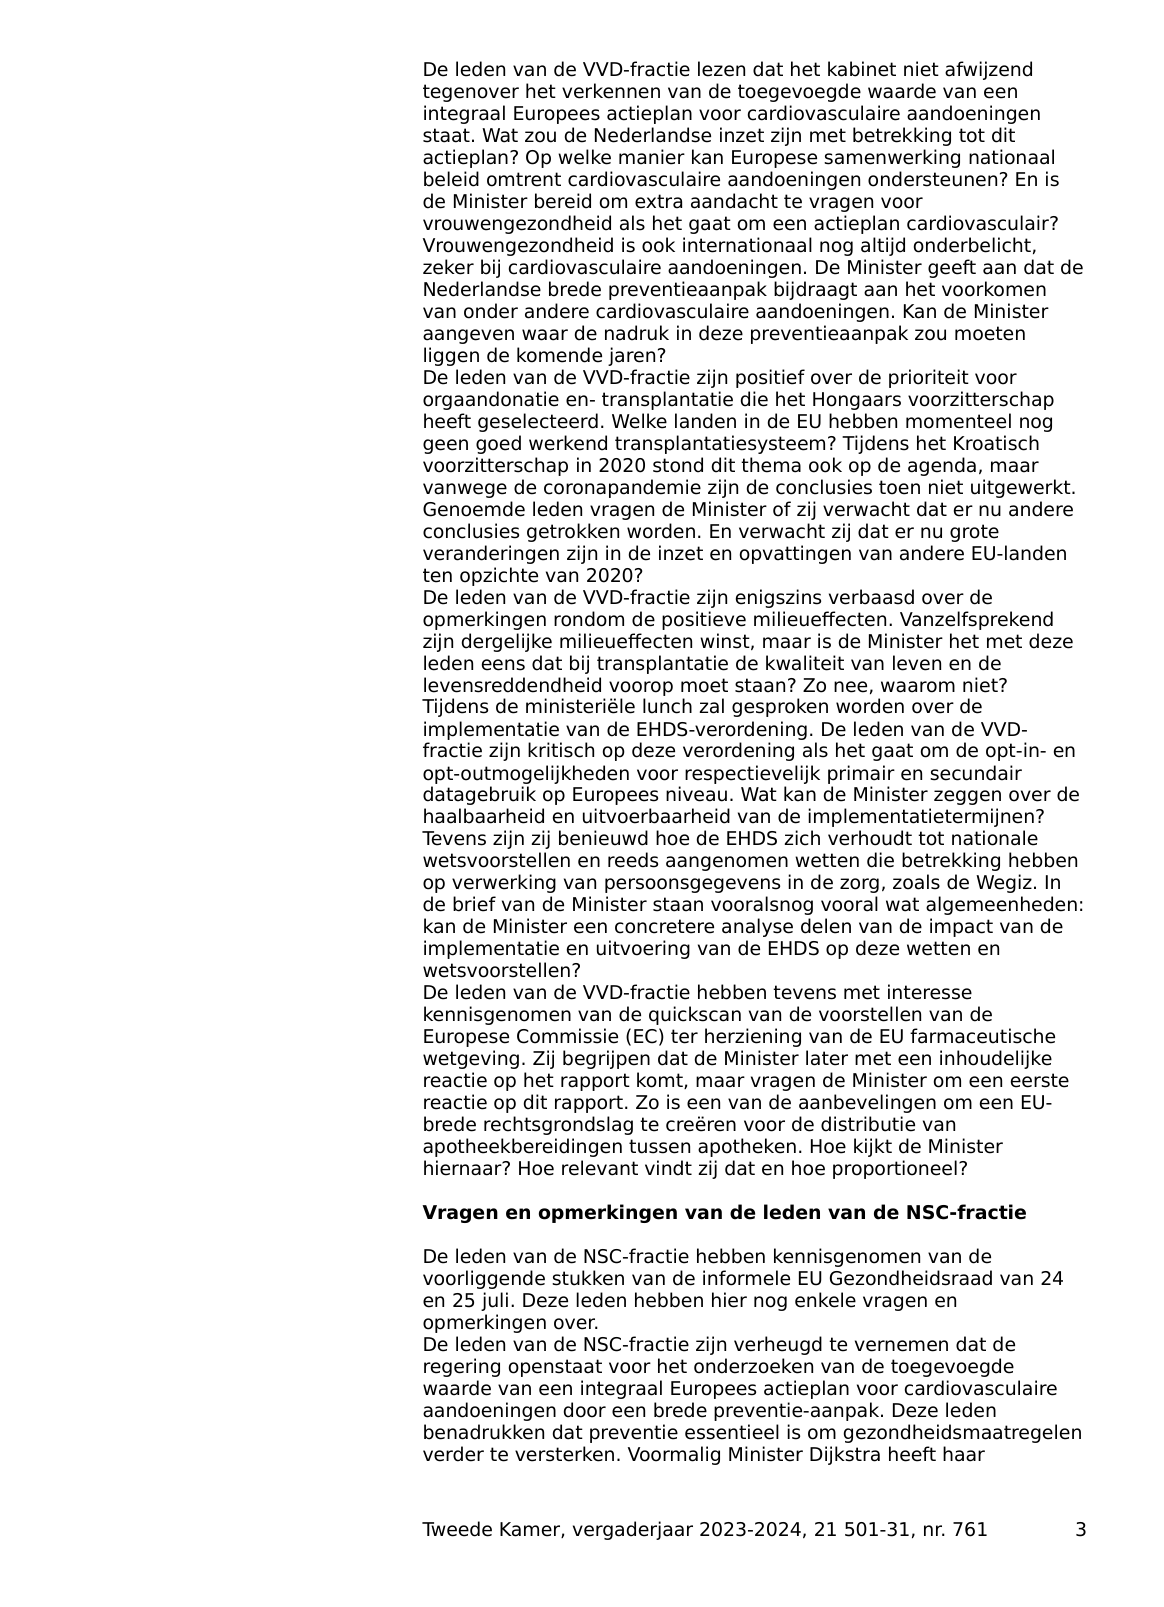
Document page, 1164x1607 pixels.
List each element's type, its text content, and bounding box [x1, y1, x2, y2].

text De leden van de NSC-fractie zijn verheugd te vernemen dat de regering openstaat voor het onderzoeken van de toegevoegde waarde van een integraal Europees actieplan voor cardiovasculaire aandoeningen door een brede preventie-aanpak. Deze leden benadrukken dat preventie essentieel is om gezondheidsmaatregelen verder te versterken. Voormalig Minister Dijkstra heeft haar [422, 1334, 1087, 1466]
text De leden van de VVD-fractie zijn enigszins verbaasd over de opmerkingen rondom de positieve milieueffecten. Vanzelfsprekend zijn dergelijke milieueffecten winst, maar is de Minister het met deze leden eens dat bij transplantatie de kwaliteit van leven en de levensreddendheid voorop moet staan? Zo nee, waarom niet? [422, 587, 1087, 696]
text De leden van de VVD-fractie hebben tevens met interesse kennisgenomen van de quickscan van de voorstellen van de Europese Commissie (EC) ter herziening van de EU farmaceutische wetgeving. Zij begrijpen dat de Minister later met een inhoudelijke reactie op het rapport komt, maar vragen de Minister om een eerste reactie op dit rapport. Zo is een van de aanbevelingen om een EU-brede rechtsgrondslag te creëren voor de distributie van apotheekbereidingen tussen apotheken. Hoe kijkt de Minister hiernaar? Hoe relevant vindt zij dat en hoe proportioneel? [422, 982, 1087, 1180]
text De leden van de NSC-fractie hebben kennisgenomen van de voorliggende stukken van de informele EU Gezondheidsraad van 24 en 25 juli. Deze leden hebben hier nog enkele vragen en opmerkingen over. [422, 1246, 1087, 1334]
text De leden van de VVD-fractie lezen dat het kabinet niet afwijzend tegenover het verkennen van de toegevoegde waarde van een integraal Europees actieplan voor cardiovasculaire aandoeningen staat. Wat zou de Nederlandse inzet zijn met betrekking tot dit actieplan? Op welke manier kan Europese samenwerking nationaal beleid omtrent cardiovasculaire aandoeningen ondersteunen? En is de Minister bereid om extra aandacht te vragen voor vrouwengezondheid als het gaat om een actieplan cardiovasculair? Vrouwengezondheid is ook internationaal nog altijd onderbelicht, zeker bij cardiovasculaire aandoeningen. De Minister geeft aan dat de Nederlandse brede preventieaanpak bijdraagt aan het voorkomen van onder andere cardiovasculaire aandoeningen. Kan de Minister aangeven waar de nadruk in deze preventieaanpak zou moeten liggen de komende jaren? [422, 59, 1087, 367]
text De leden van de VVD-fractie zijn positief over de prioriteit voor orgaandonatie en- transplantatie die het Hongaars voorzitterschap heeft geselecteerd. Welke landen in de EU hebben momenteel nog geen goed werkend transplantatiesysteem? Tijdens het Kroatisch voorzitterschap in 2020 stond dit thema ook op de agenda, maar vanwege de coronapandemie zijn de conclusies toen niet uitgewerkt. Genoemde leden vragen de Minister of zij verwacht dat er nu andere conclusies getrokken worden. En verwacht zij dat er nu grote veranderingen zijn in de inzet en opvattingen van andere EU-landen ten opzichte van 2020? [422, 367, 1087, 587]
subtitle Vragen en opmerkingen van de leden van de NSC-fractie [422, 1202, 1087, 1224]
text Tijdens de ministeriële lunch zal gesproken worden over de implementatie van de EHDS-verordening. De leden van de VVD-fractie zijn kritisch op deze verordening als het gaat om de opt-in- en opt-outmogelijkheden voor respectievelijk primair en secundair datagebruik op Europees niveau. Wat kan de Minister zeggen over de haalbaarheid en uitvoerbaarheid van de implementatietermijnen? Tevens zijn zij benieuwd hoe de EHDS zich verhoudt tot nationale wetsvoorstellen en reeds aangenomen wetten die betrekking hebben op verwerking van persoonsgegevens in de zorg, zoals de Wegiz. In de brief van de Minister staan vooralsnog vooral wat algemeenheden: kan de Minister een concretere analyse delen van de impact van de implementatie en uitvoering van de EHDS op deze wetten en wetsvoorstellen? [422, 696, 1087, 982]
